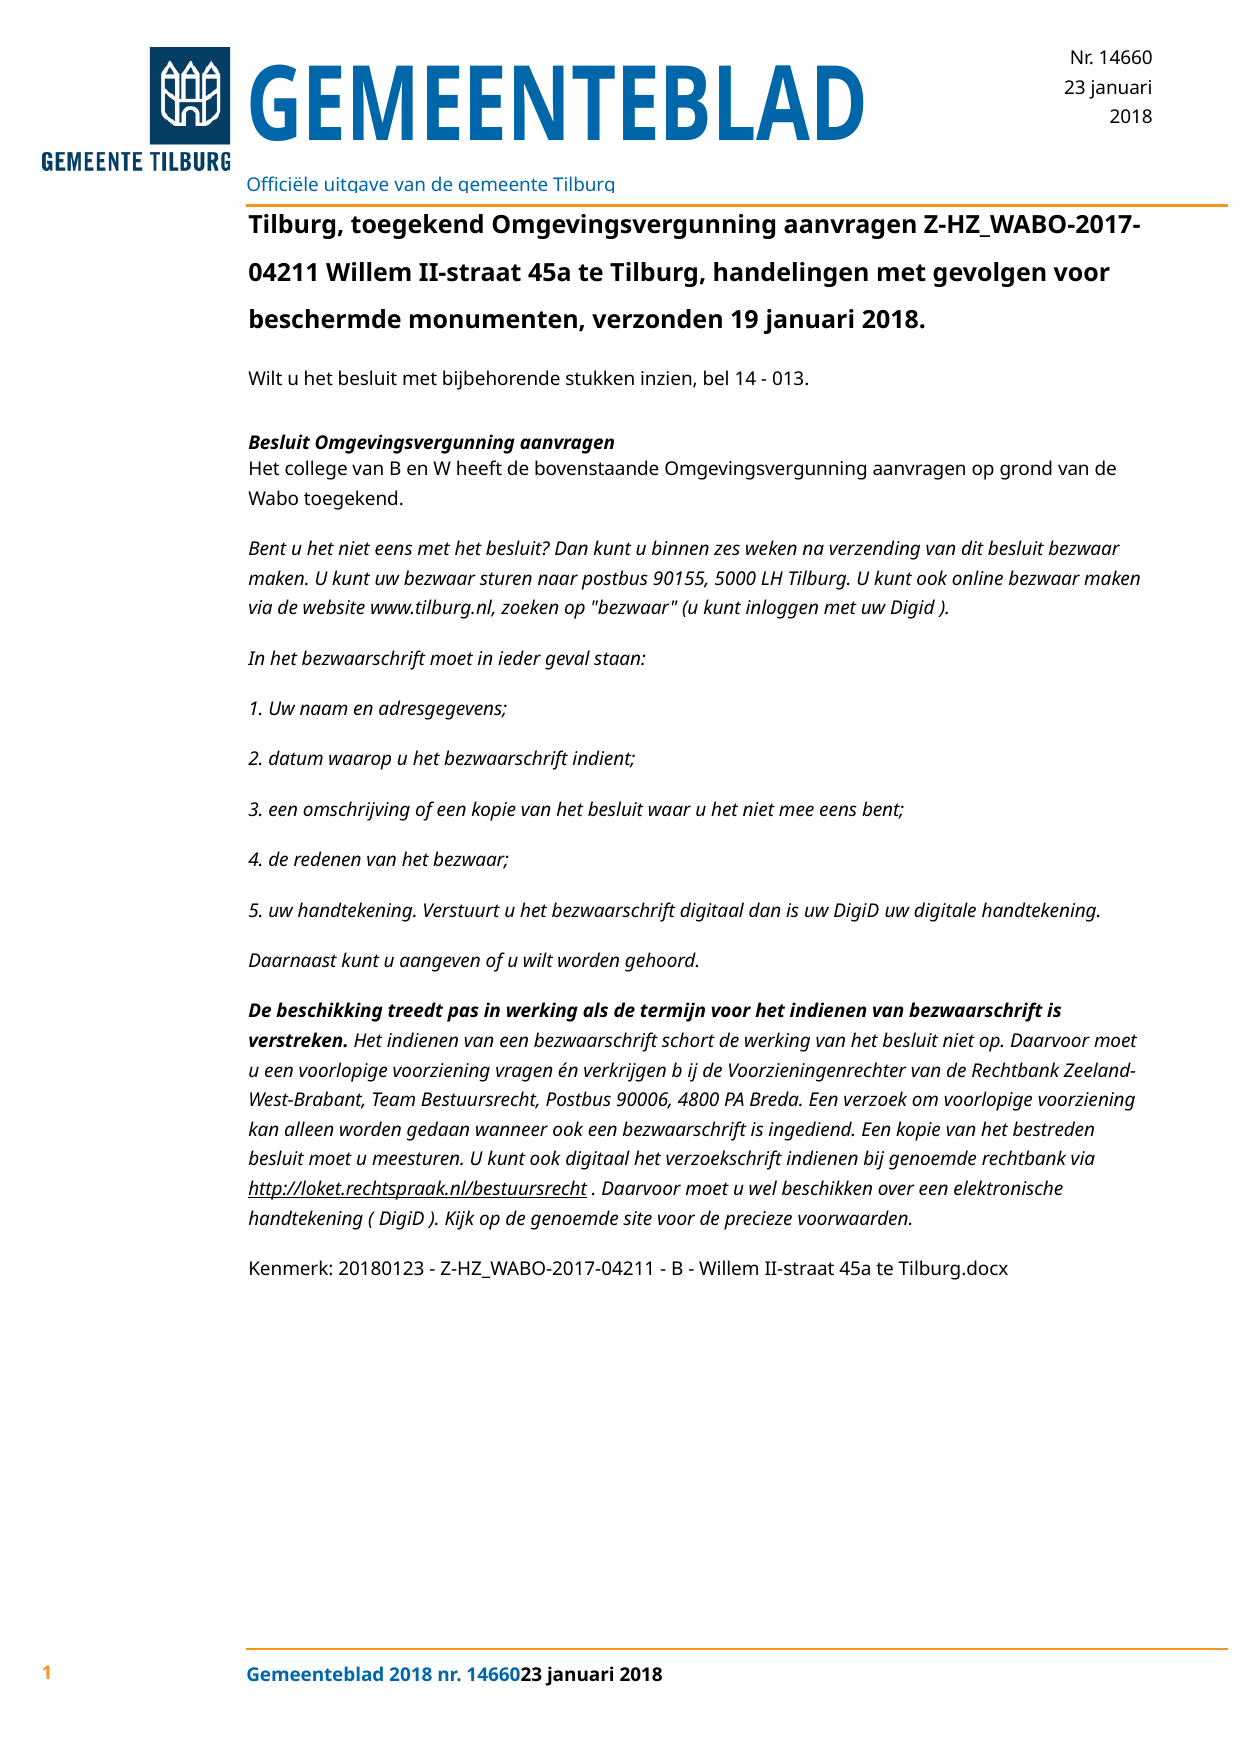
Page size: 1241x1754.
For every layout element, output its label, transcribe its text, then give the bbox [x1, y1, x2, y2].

text 5. uw handtekening. Verstuurt u het bezwaarschrift digitaal dan is uw DigiD uw digitale handtekening. [248, 897, 1152, 923]
text De beschikking treedt pas in werking als de termijn voor het indienen van bezwaarschrift is verstreken. Het indienen van een bezwaarschrift schort de werking van het besluit niet op. Daarvoor moet u een voorlopige voorziening vragen én verkrijgen b ij de Voorzieningenrechter van de Rechtbank Zeeland-West-Brabant, Team Bestuursrecht, Postbus 90006, 4800 PA Breda. Een verzoek om voorlopige voorziening kan alleen worden gedaan wanneer ook een bezwaarschrift is ingediend. Een kopie van het bestreden besluit moet u meesturen. U kunt ook digitaal het verzoekschrift indienen bij genoemde rechtbank via http://loket.rechtspraak.nl/bestuursrecht . Daarvoor moet u wel beschikken over een elektronische handtekening ( DigiD ). Kijk op de genoemde site voor de precieze voorwaarden. [248, 998, 1152, 1231]
text Wilt u het besluit met bijbehorende stukken inzien, bel 14 - 013. [248, 366, 1152, 391]
text Besluit Omgevingsvergunning aanvragen [248, 429, 1152, 455]
text 4. de redenen van het bezwaar; [248, 846, 1152, 872]
text Kenmerk: 20180123 - Z-HZ_WABO-2017-04211 - B - Willem II-straat 45a te Tilburg.docx [248, 1255, 1152, 1281]
text Bent u het niet eens met het besluit? Dan kunt u binnen zes weken na verzending van dit besluit bezwaar maken. U kunt uw bezwaar sturen naar postbus 90155, 5000 LH Tilburg. U kunt ook online bezwaar maken via de website www.tilburg.nl, zoeken op "bezwaar" (u kunt inloggen met uw Digid ). [248, 535, 1152, 620]
picture [41, 47, 231, 172]
text Daarnaast kunt u aangeven of u wilt worden gehoord. [248, 947, 1152, 973]
text 2. datum waarop u het bezwaarschrift indient; [248, 746, 1152, 771]
text 3. een omschrijving of een kopie van het besluit waar u het niet mee eens bent; [248, 796, 1152, 822]
text In het bezwaarschrift moet in ieder geval staan: [248, 645, 1152, 671]
text 1. Uw naam en adresgegevens; [248, 695, 1152, 721]
text Het college van B en W heeft de bovenstaande Omgevingsvergunning aanvragen op grond van de Wabo toegekend. [248, 455, 1152, 511]
text Tilburg, toegekend Omgevingsvergunning aanvragen Z-HZ_WABO-2017-04211 Willem II-straat 45a te Tilburg, handelingen met gevolgen voor beschermde monumenten, verzonden 19 januari 2018. [248, 207, 1152, 336]
